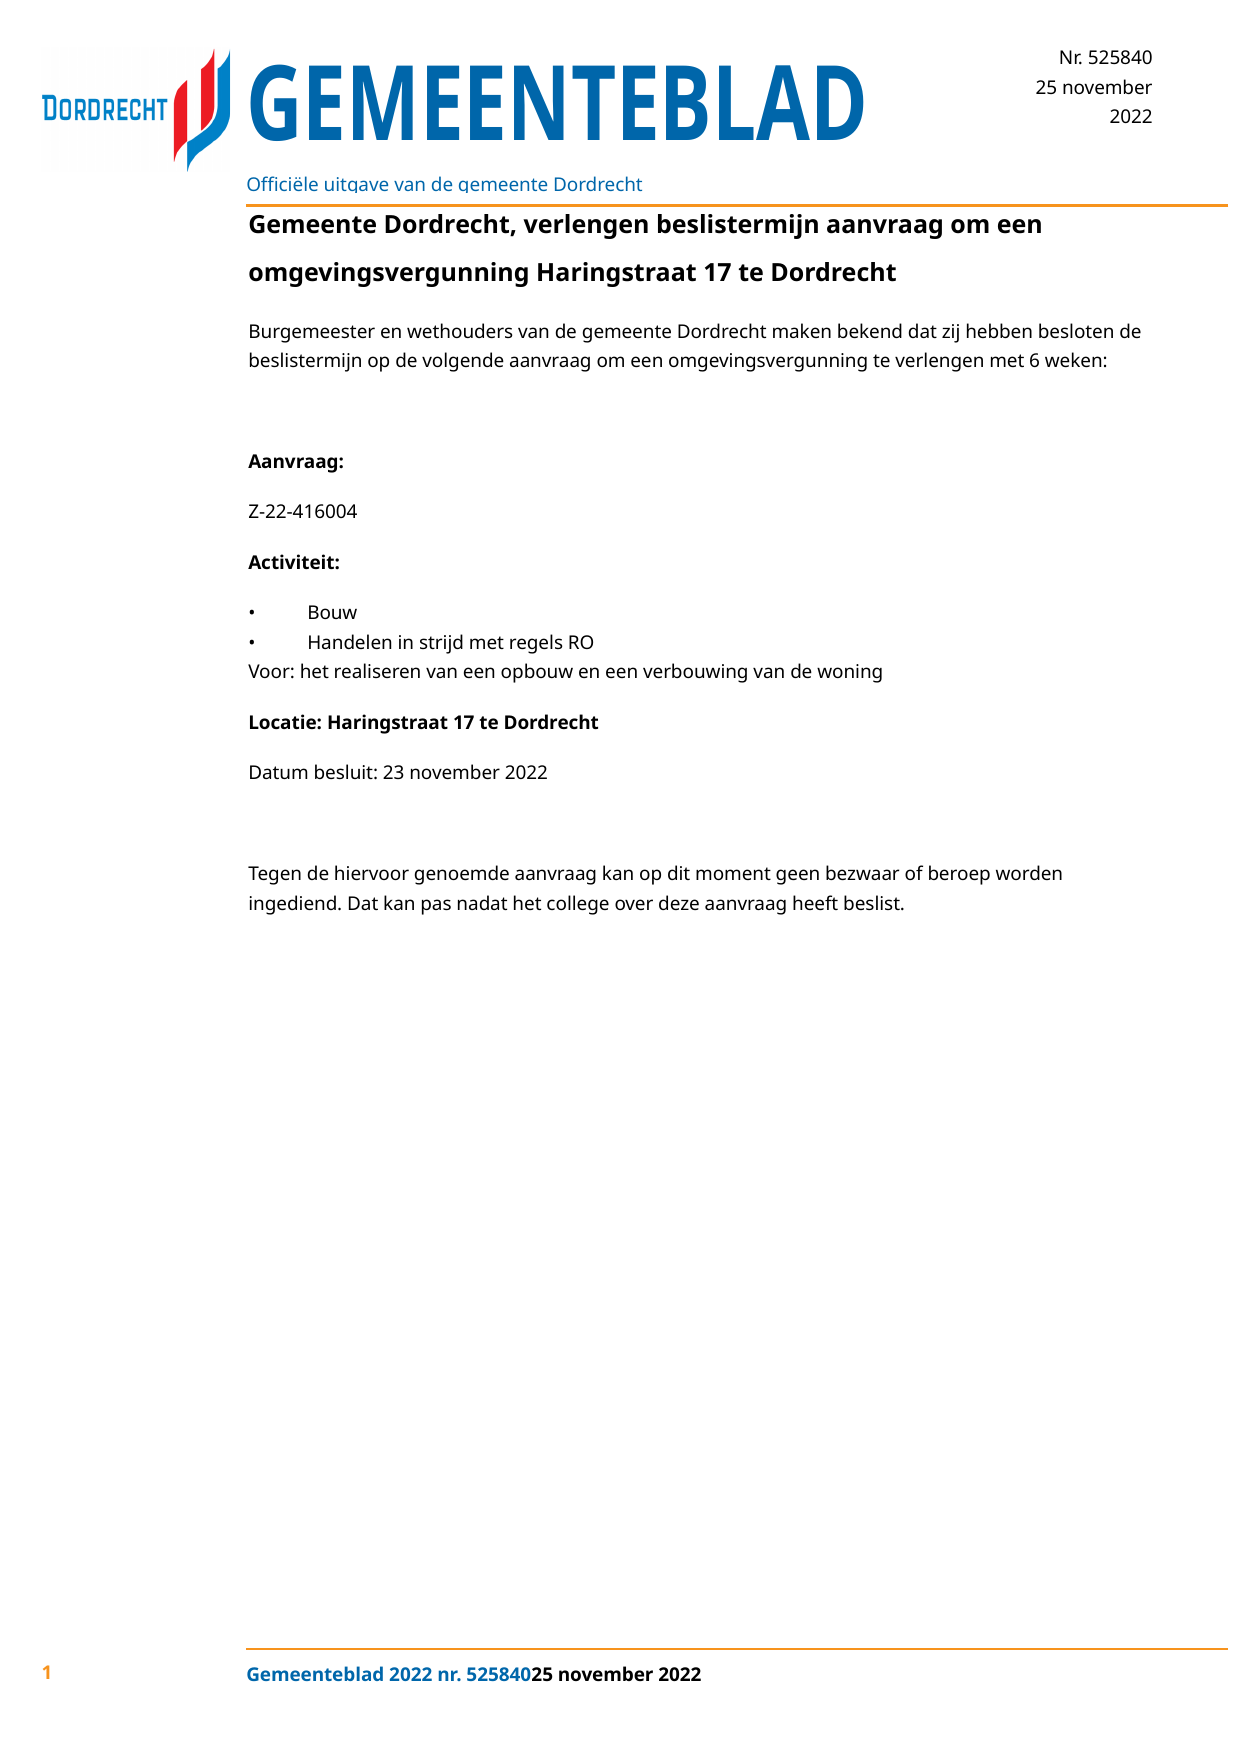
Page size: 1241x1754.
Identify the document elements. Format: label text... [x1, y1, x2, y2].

text Gemeente Dordrecht, verlengen beslistermijn aanvraag om een omgevingsvergunning Haringstraat 17 te Dordrecht [248, 207, 1152, 288]
text Burgemeester en wethouders van de gemeente Dordrecht maken bekend dat zij hebben besloten de beslistermijn op de volgende aanvraag om een omgevingsvergunning te verlengen met 6 weken: [248, 318, 1152, 373]
list Bouw [248, 599, 1152, 625]
text Datum besluit: 23 november 2022 [248, 759, 1152, 785]
text Aanvraag: [248, 448, 1152, 474]
text Activiteit: [248, 549, 1152, 575]
text Voor: het realiseren van een opbouw en een verbouwing van de woning [248, 659, 1152, 684]
text Locatie: Haringstraat 17 te Dordrecht [248, 709, 1152, 735]
list Handelen in strijd met regels RO [248, 629, 1152, 655]
picture [41, 47, 231, 172]
text Z-22-416004 [248, 499, 1152, 524]
text Tegen de hiervoor genoemde aanvraag kan op dit moment geen bezwaar of beroep worden ingediend. Dat kan pas nadat het college over deze aanvraag heeft beslist. [248, 860, 1152, 916]
